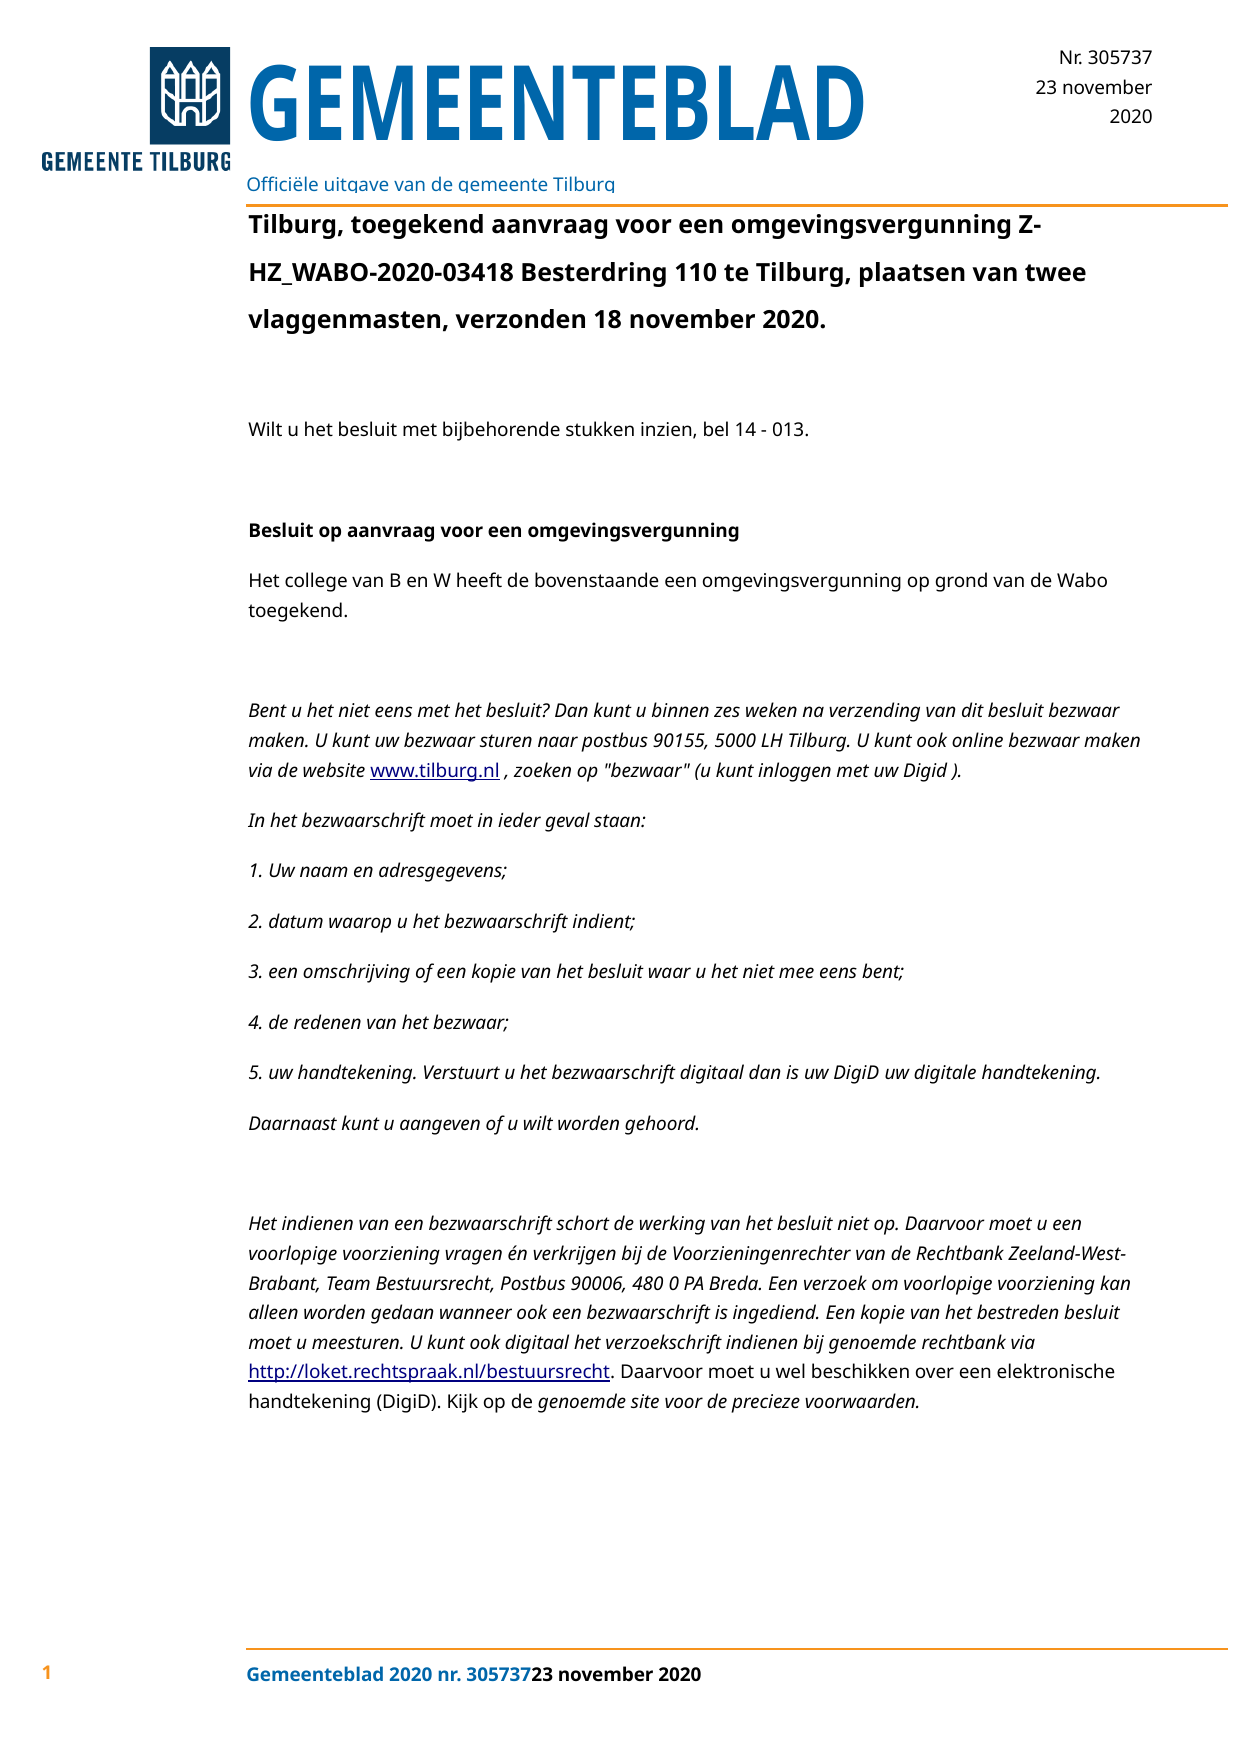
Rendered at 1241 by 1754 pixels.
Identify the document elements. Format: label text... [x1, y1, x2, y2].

text Het indienen van een bezwaarschrift schort de werking van het besluit niet op. Daarvoor moet u een voorlopige voorziening vragen én verkrijgen bij de Voorzieningenrechter van de Rechtbank Zeeland-West-Brabant, Team Bestuursrecht, Postbus 90006, 480 0 PA Breda. Een verzoek om voorlopige voorziening kan alleen worden gedaan wanneer ook een bezwaarschrift is ingediend. Een kopie van het bestreden besluit moet u meesturen. U kunt ook digitaal het verzoekschrift indienen bij genoemde rechtbank via http://loket.rechtspraak.nl/bestuursrecht. Daarvoor moet u wel beschikken over een elektronische handtekening (DigiD). Kijk op de genoemde site voor de precieze voorwaarden. [248, 1211, 1152, 1414]
text 4. de redenen van het bezwaar; [248, 1009, 1152, 1034]
text In het bezwaarschrift moet in ieder geval staan: [248, 807, 1152, 833]
picture [41, 47, 231, 172]
text Wilt u het besluit met bijbehorende stukken inzien, bel 14 - 013. [248, 416, 1152, 442]
text 3. een omschrijving of een kopie van het besluit waar u het niet mee eens bent; [248, 958, 1152, 984]
text 2. datum waarop u het bezwaarschrift indient; [248, 908, 1152, 934]
text 1. Uw naam en adresgegevens; [248, 858, 1152, 883]
text Het college van B en W heeft de bovenstaande een omgevingsvergunning op grond van de Wabo toegekend. [248, 567, 1152, 622]
text Tilburg, toegekend aanvraag voor een omgevingsvergunning Z-HZ_WABO-2020-03418 Besterdring 110 te Tilburg, plaatsen van twee vlaggenmasten, verzonden 18 november 2020. [248, 207, 1152, 336]
text Bent u het niet eens met het besluit? Dan kunt u binnen zes weken na verzending van dit besluit bezwaar maken. U kunt uw bezwaar sturen naar postbus 90155, 5000 LH Tilburg. U kunt ook online bezwaar maken via de website www.tilburg.nl , zoeken op "bezwaar" (u kunt inloggen met uw Digid ). [248, 698, 1152, 782]
text 5. uw handtekening. Verstuurt u het bezwaarschrift digitaal dan is uw DigiD uw digitale handtekening. [248, 1059, 1152, 1085]
text Daarnaast kunt u aangeven of u wilt worden gehoord. [248, 1110, 1152, 1135]
text Besluit op aanvraag voor een omgevingsvergunning [248, 517, 1152, 542]
